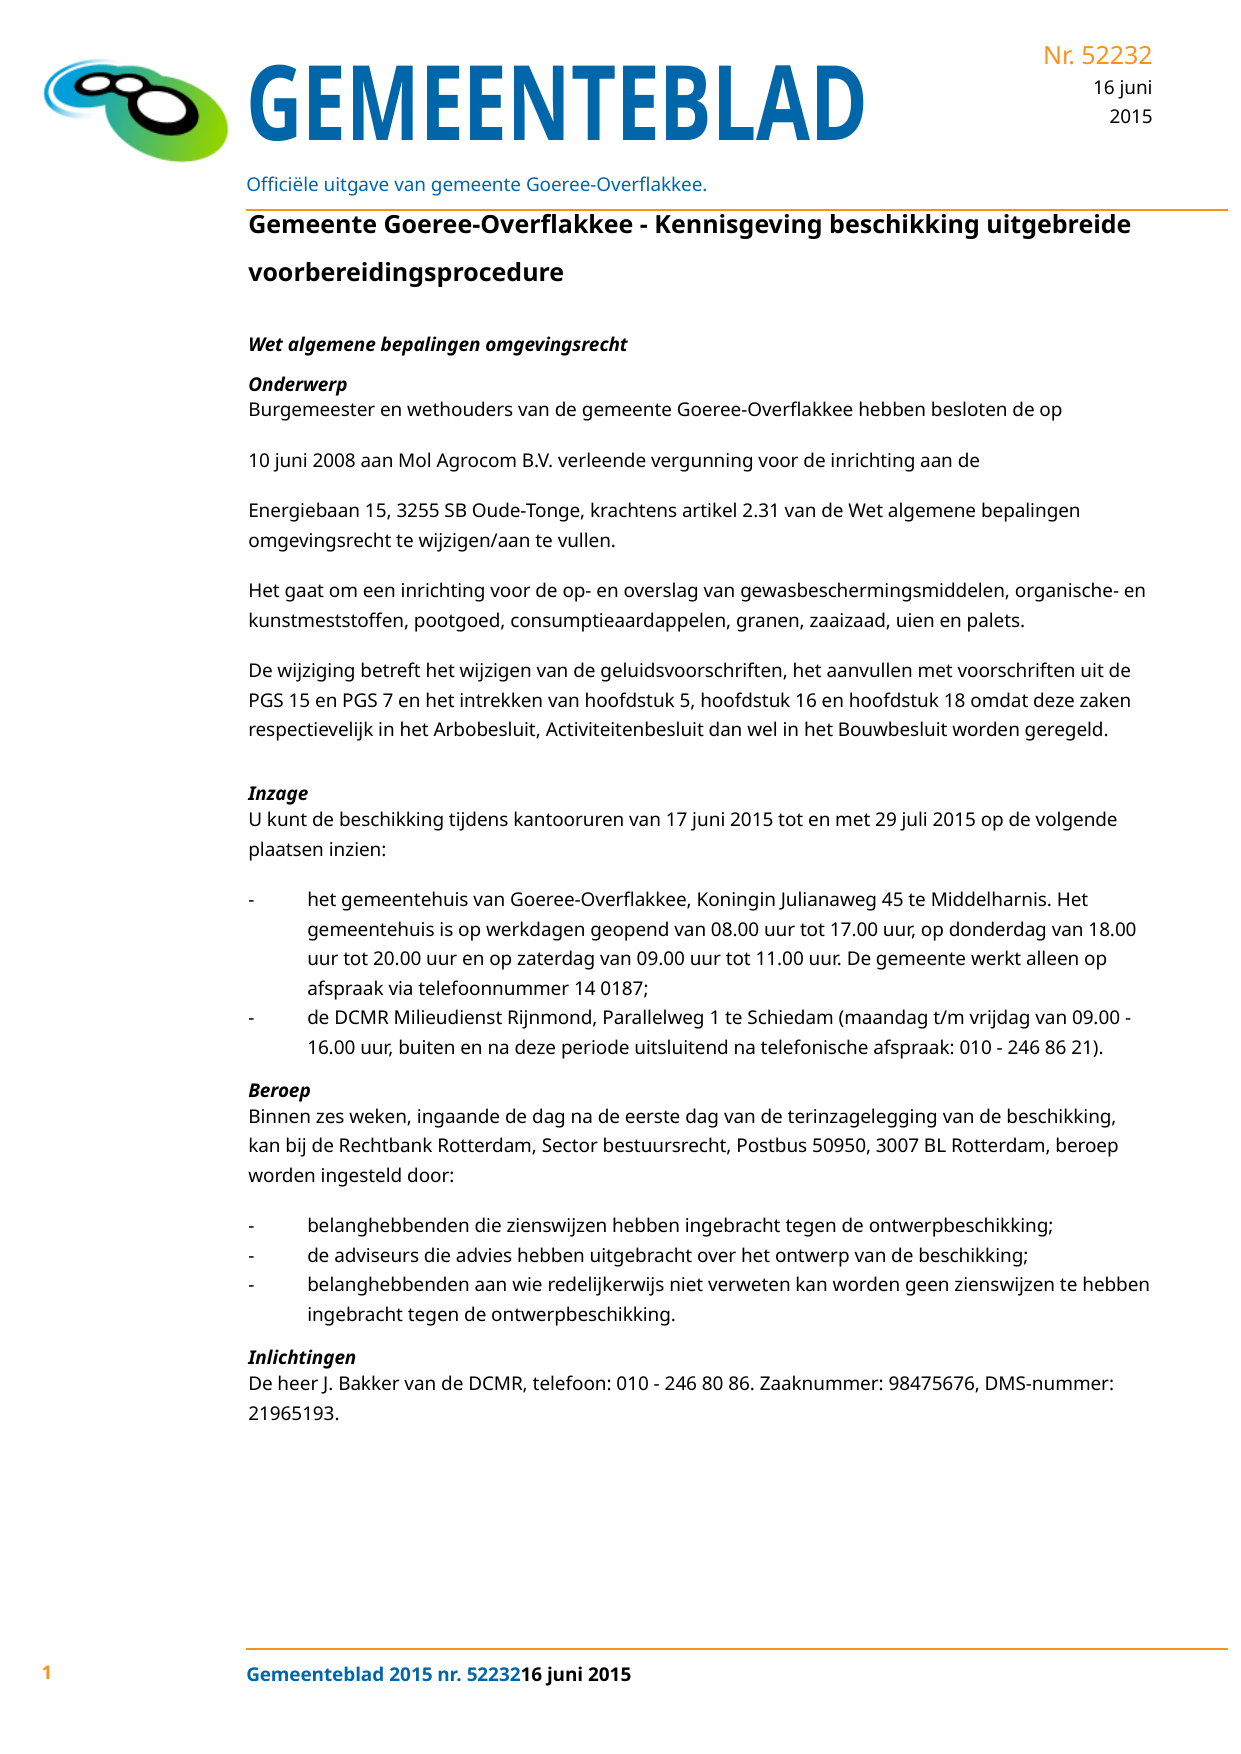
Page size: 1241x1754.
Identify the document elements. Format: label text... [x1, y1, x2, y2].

text Binnen zes weken, ingaande de dag na de eerste dag van de terinzagelegging van de beschikking, kan bij de Rechtbank Rotterdam, Sector bestuursrecht, Postbus 50950, 3007 BL Rotterdam, beroep worden ingesteld door: [248, 1103, 1152, 1188]
text U kunt de beschikking tijdens kantooruren van 17 juni 2015 tot en met 29 juli 2015 op de volgende plaatsen inzien: [248, 806, 1152, 861]
text Beroep [248, 1077, 1152, 1103]
text Inlichtingen [248, 1344, 1152, 1370]
list de adviseurs die advies hebben uitgebracht over het ontwerp van de beschikking; [248, 1242, 1152, 1268]
list de DCMR Milieudienst Rijnmond, Parallelweg 1 te Schiedam (maandag t/m vrijdag van 09.00 - 16.00 uur, buiten en na deze periode uitsluitend na telefonische afspraak: 010 - 246 86 21). [248, 1004, 1152, 1060]
text De wijziging betreft het wijzigen van de geluidsvoorschriften, het aanvullen met voorschriften uit de PGS 15 en PGS 7 en het intrekken van hoofdstuk 5, hoofdstuk 16 en hoofdstuk 18 omdat deze zaken respectievelijk in het Arbobesluit, Activiteitenbesluit dan wel in het Bouwbesluit worden geregeld. [248, 657, 1152, 742]
list belanghebbenden aan wie redelijkerwijs niet verweten kan worden geen zienswijzen te hebben ingebracht tegen de ontwerpbeschikking. [248, 1272, 1152, 1327]
text Energiebaan 15, 3255 SB Oude-Tonge, krachtens artikel 2.31 van de Wet algemene bepalingen omgevingsrecht te wijzigen/aan te vullen. [248, 497, 1152, 553]
text Burgemeester en wethouders van de gemeente Goeree-Overflakkee hebben besloten de op [248, 396, 1152, 422]
text De heer J. Bakker van de DCMR, telefoon: 010 - 246 80 86. Zaaknummer: 98475676, DMS-nummer: 21965193. [248, 1370, 1152, 1425]
picture [41, 47, 231, 172]
text Het gaat om een inrichting voor de op- en overslag van gewasbeschermingsmiddelen, organische- en kunstmeststoffen, pootgoed, consumptieaardappelen, granen, zaaizaad, uien en palets. [248, 577, 1152, 633]
list belanghebbenden die zienswijzen hebben ingebracht tegen de ontwerpbeschikking; [248, 1212, 1152, 1238]
text Inzage [248, 780, 1152, 806]
text Gemeente Goeree-Overflakkee - Kennisgeving beschikking uitgebreide voorbereidingsprocedure [248, 211, 1152, 288]
text 10 juni 2008 aan Mol Agrocom B.V. verleende vergunning voor de inrichting aan de [248, 447, 1152, 473]
list het gemeentehuis van Goeree-Overflakkee, Koningin Julianaweg 45 te Middelharnis. Het gemeentehuis is op werkdagen geopend van 08.00 uur tot 17.00 uur, op donderdag van 18.00 uur tot 20.00 uur en op zaterdag van 09.00 uur tot 11.00 uur. De gemeente werkt alleen op afspraak via telefoonnummer 14 0187; [248, 886, 1152, 1001]
text Wet algemene bepalingen omgevingsrecht [248, 331, 1152, 357]
text Onderwerp [248, 371, 1152, 396]
